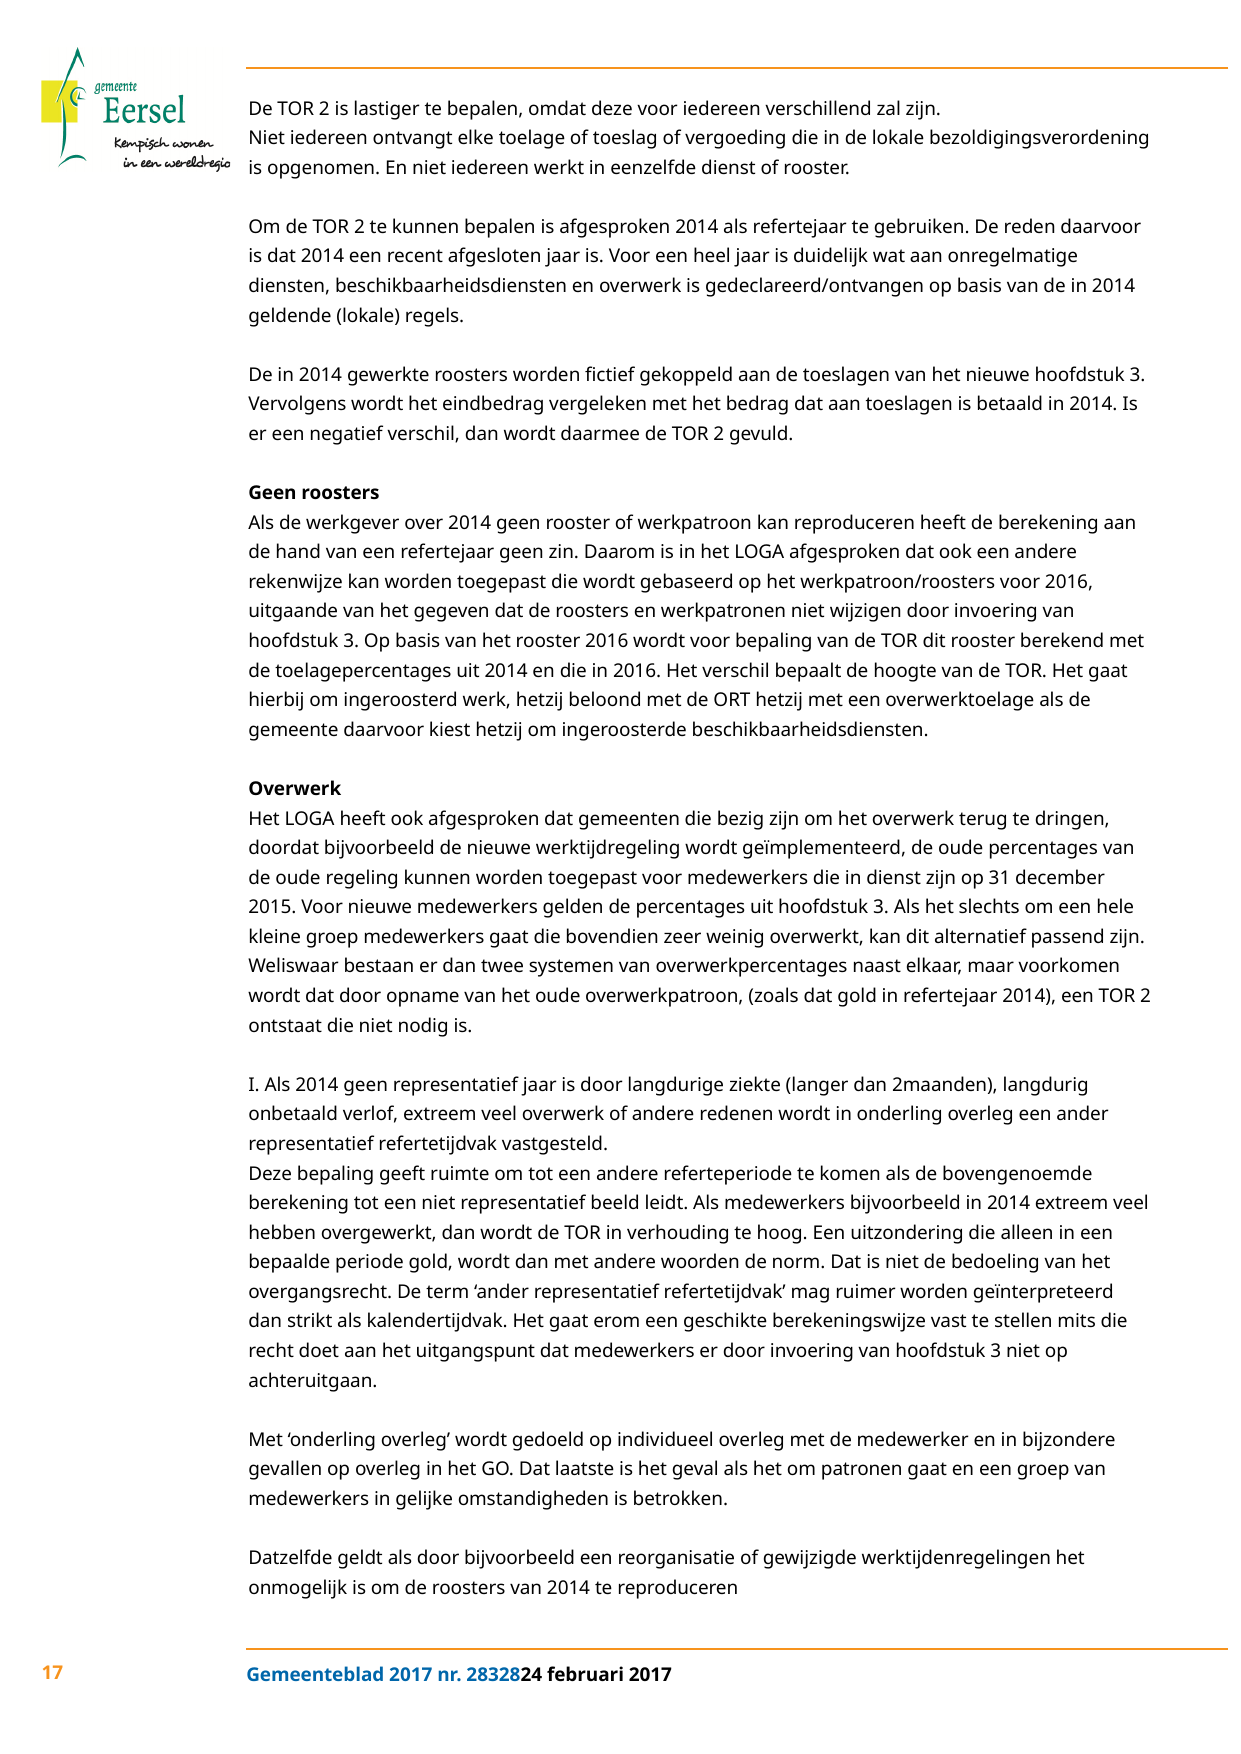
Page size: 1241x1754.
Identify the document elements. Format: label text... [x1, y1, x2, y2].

text Als de werkgever over 2014 geen rooster of werkpatroon kan reproduceren heeft de berekening aan de hand van een refertejaar geen zin. Daarom is in het LOGA afgesproken dat ook een andere rekenwijze kan worden toegepast die wordt gebaseerd op het werkpatroon/roosters voor 2016, uitgaande van het gegeven dat de roosters en werkpatronen niet wijzigen door invoering van hoofdstuk 3. Op basis van het rooster 2016 wordt voor bepaling van de TOR dit rooster berekend met de toelagepercentages uit 2014 en die in 2016. Het verschil bepaalt de hoogte van de TOR. Het gaat hierbij om ingeroosterd werk, hetzij beloond met de ORT hetzij met een overwerktoelage als de gemeente daarvoor kiest hetzij om ingeroosterde beschikbaarheidsdiensten. [248, 509, 1152, 742]
text Met ‘onderling overleg’ wordt gedoeld op individueel overleg met de medewerker en in bijzondere gevallen op overleg in het GO. Dat laatste is het geval als het om patronen gaat en een groep van medewerkers in gelijke omstandigheden is betrokken. [248, 1426, 1152, 1511]
text Niet iedereen ontvangt elke toelage of toeslag of vergoeding die in de lokale bezoldigingsverordening is opgenomen. En niet iedereen werkt in eenzelfde dienst of rooster. [248, 124, 1152, 180]
text Om de TOR 2 te kunnen bepalen is afgesproken 2014 als refertejaar te gebruiken. De reden daarvoor is dat 2014 een recent afgesloten jaar is. Voor een heel jaar is duidelijk wat aan onregelmatige diensten, beschikbaarheidsdiensten en overwerk is gedeclareerd/ontvangen op basis van de in 2014 geldende (lokale) regels. [248, 213, 1152, 328]
text Het LOGA heeft ook afgesproken dat gemeenten die bezig zijn om het overwerk terug te dringen, doordat bijvoorbeeld de nieuwe werktijdregeling wordt geïmplementeerd, de oude percentages van de oude regeling kunnen worden toegepast voor medewerkers die in dienst zijn op 31 december 2015. Voor nieuwe medewerkers gelden de percentages uit hoofdstuk 3. Als het slechts om een hele kleine groep medewerkers gaat die bovendien zeer weinig overwerkt, kan dit alternatief passend zijn. Weliswaar bestaan er dan twee systemen van overwerkpercentages naast elkaar, maar voorkomen wordt dat door opname van het oude overwerkpatroon, (zoals dat gold in refertejaar 2014), een TOR 2 ontstaat die niet nodig is. [248, 805, 1152, 1038]
text Deze bepaling geeft ruimte om tot een andere referteperiode te komen als de bovengenoemde berekening tot een niet representatief beeld leidt. Als medewerkers bijvoorbeeld in 2014 extreem veel hebben overgewerkt, dan wordt de TOR in verhouding te hoog. Een uitzondering die alleen in een bepaalde periode gold, wordt dan met andere woorden de norm. Dat is niet de bedoeling van het overgangsrecht. De term ‘ander representatief refertetijdvak’ mag ruimer worden geïnterpreteerd dan strikt als kalendertijdvak. Het gaat erom een geschikte berekeningswijze vast te stellen mits die recht doet aan het uitgangspunt dat medewerkers er door invoering van hoofdstuk 3 niet op achteruitgaan. [248, 1160, 1152, 1393]
text Overwerk [248, 775, 1152, 801]
picture [41, 47, 231, 172]
text I. Als 2014 geen representatief jaar is door langdurige ziekte (langer dan 2maanden), langdurig onbetaald verlof, extreem veel overwerk of andere redenen wordt in onderling overleg een ander representatief refertetijdvak vastgesteld. [248, 1071, 1152, 1156]
text Geen roosters [248, 479, 1152, 505]
text De TOR 2 is lastiger te bepalen, omdat deze voor iedereen verschillend zal zijn. [248, 95, 1152, 121]
text Datzelfde geldt als door bijvoorbeeld een reorganisatie of gewijzigde werktijdenregelingen het onmogelijk is om de roosters van 2014 te reproduceren [248, 1544, 1152, 1600]
text De in 2014 gewerkte roosters worden fictief gekoppeld aan de toeslagen van het nieuwe hoofdstuk 3. Vervolgens wordt het eindbedrag vergeleken met het bedrag dat aan toeslagen is betaald in 2014. Is er een negatief verschil, dan wordt daarmee de TOR 2 gevuld. [248, 361, 1152, 446]
